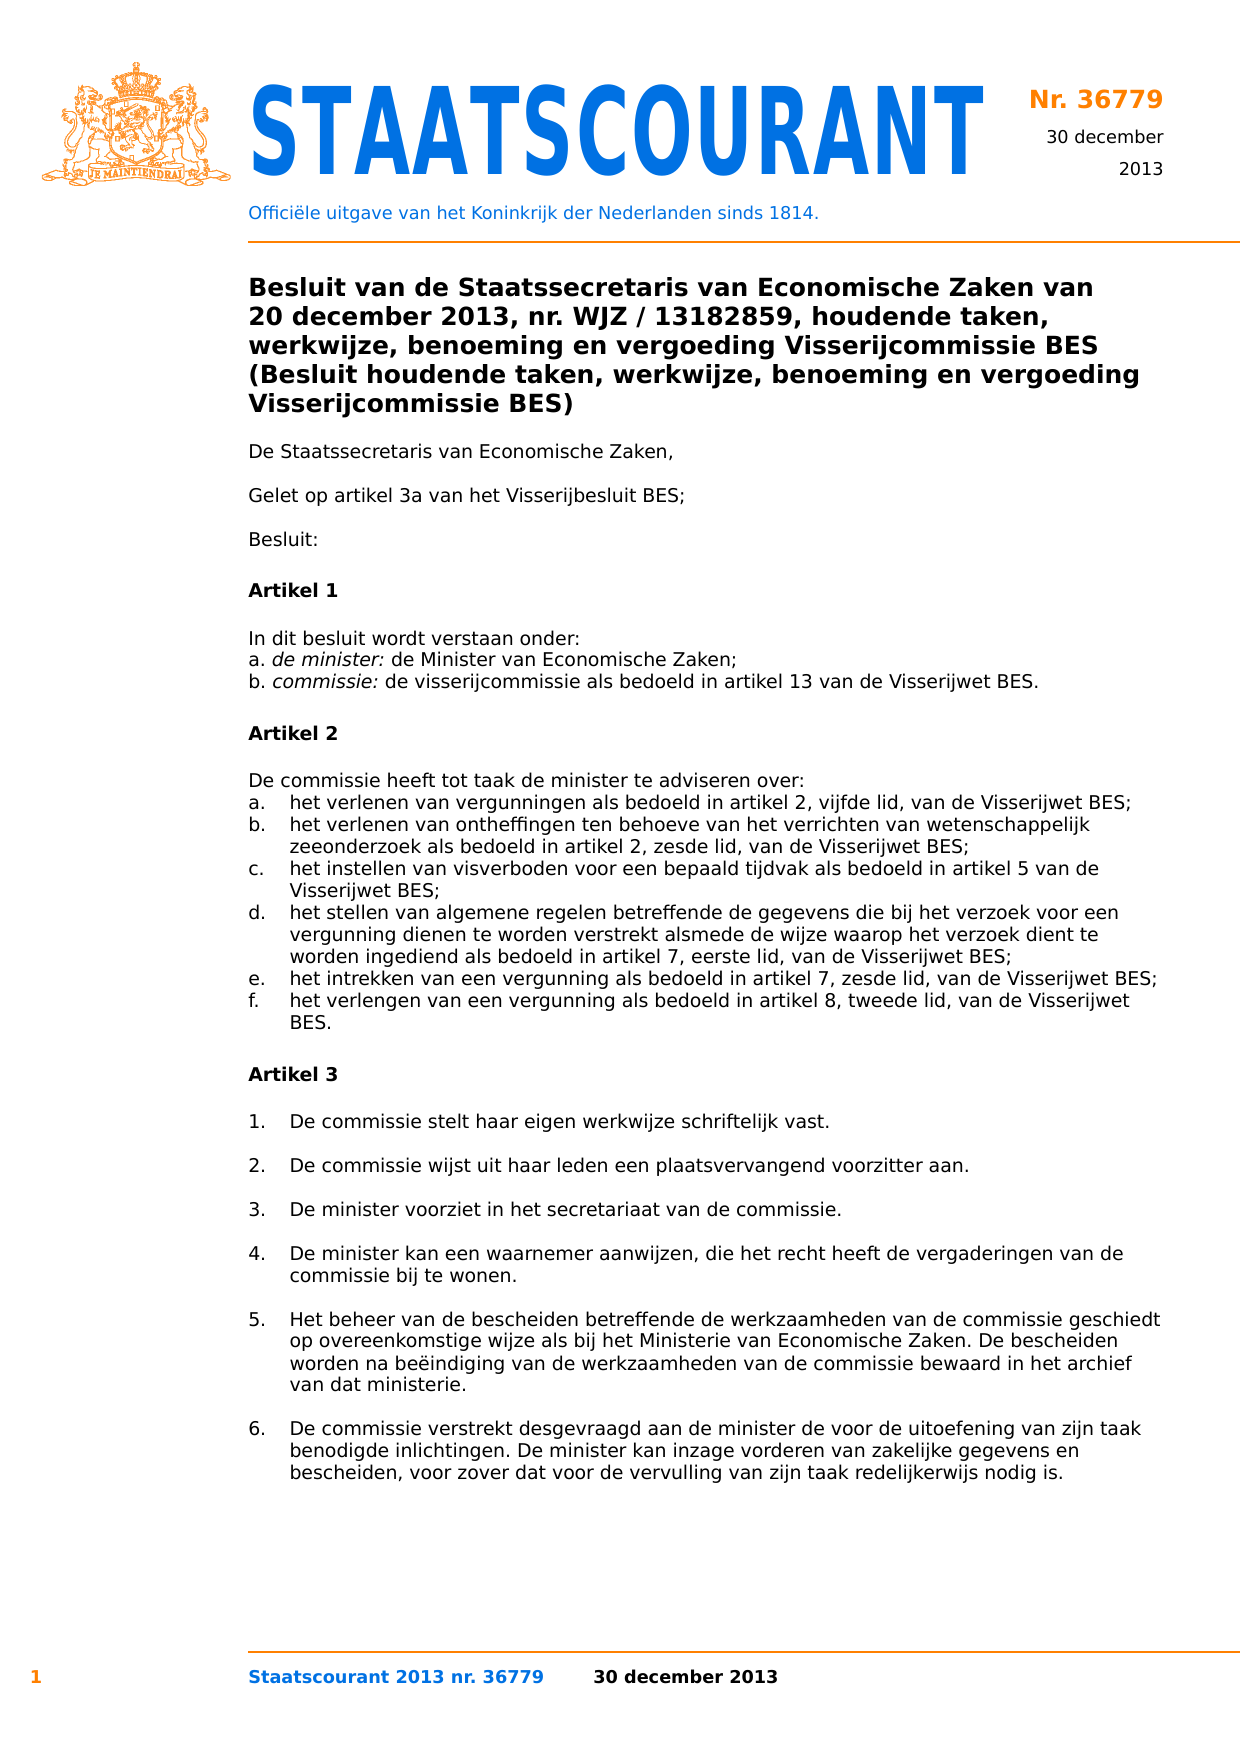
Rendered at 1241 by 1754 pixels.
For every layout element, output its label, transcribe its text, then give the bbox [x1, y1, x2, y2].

text In dit besluit wordt verstaan onder: [248, 627, 1163, 649]
text f. het verlengen van een vergunning als bedoeld in artikel 8, tweede lid, van de Visserijwet BES. [248, 990, 1163, 1034]
text a. de minister: de Minister van Economische Zaken; [248, 649, 1163, 671]
text d. het stellen van algemene regelen betreffende de gegevens die bij het verzoek voor een vergunning dienen te worden verstrekt alsmede de wijze waarop het verzoek dient te worden ingediend als bedoeld in artikel 7, eerste lid, van de Visserijwet BES; [248, 902, 1163, 968]
text b. het verlenen van ontheffingen ten behoeve van het verrichten van wetenschappelijk zeeonderzoek als bedoeld in artikel 2, zesde lid, van de Visserijwet BES; [248, 814, 1163, 858]
subtitle Artikel 3 [248, 1064, 1163, 1086]
text b. commissie: de visserijcommissie als bedoeld in artikel 13 van de Visserijwet BES. [248, 671, 1163, 693]
text c. het instellen van visverboden voor een bepaald tijdvak als bedoeld in artikel 5 van de Visserijwet BES; [248, 858, 1163, 902]
table_header Nr. 36779 [998, 62, 1240, 121]
text 2. De commissie wijst uit haar leden een plaatsvervangend voorzitter aan. [248, 1155, 1163, 1177]
table_cell 30 december [998, 121, 1240, 153]
text 4. De minister kan een waarnemer aanwijzen, die het recht heeft de vergaderingen van de commissie bij te wonen. [248, 1243, 1163, 1287]
text 6. De commissie verstrekt desgevraagd aan de minister de voor de uitoefening van zijn taak benodigde inlichtingen. De minister kan inzage vorderen van zakelijke gegevens en bescheiden, voor zover dat voor de vervulling van zijn taak redelijkerwijs nodig is. [248, 1418, 1163, 1484]
table_header STAATSCOURANT [248, 62, 998, 203]
picture [41, 62, 231, 186]
text e. het intrekken van een vergunning als bedoeld in artikel 7, zesde lid, van de Visserijwet BES; [248, 968, 1163, 990]
text a. het verlenen van vergunningen als bedoeld in artikel 2, vijfde lid, van de Visserijwet BES; [248, 792, 1163, 814]
table_cell Officiële uitgave van het Koninkrijk der Nederlanden sinds 1814. [248, 203, 1240, 241]
subtitle Artikel 1 [248, 580, 1163, 602]
text 3. De minister voorziet in het secretariaat van de commissie. [248, 1199, 1163, 1221]
text 5. Het beheer van de bescheiden betreffende de werkzaamheden van de commissie geschiedt op overeenkomstige wijze als bij het Ministerie van Economische Zaken. De bescheiden worden na beëindiging van de werkzaamheden van de commissie bewaard in het archief van dat ministerie. [248, 1308, 1163, 1396]
text 1. De commissie stelt haar eigen werkwijze schriftelijk vast. [248, 1111, 1163, 1133]
text Besluit: [248, 528, 1163, 550]
text De commissie heeft tot taak de minister te adviseren over: [248, 770, 1163, 792]
text Gelet op artikel 3a van het Visserijbesluit BES; [248, 484, 1163, 507]
table_cell 2013 [998, 153, 1240, 203]
subtitle Artikel 2 [248, 723, 1163, 745]
table_header [25, 62, 248, 241]
text De Staatssecretaris van Economische Zaken, [248, 441, 1163, 463]
subtitle Besluit van de Staatssecretaris van Economische Zaken van 20 december 2013, nr. WJZ / 13182859, houdende taken, werkwijze, benoeming en vergoeding Visserijcommissie BES (Besluit houdende taken, werkwijze, benoeming en vergoeding Visserijcommissie BES) [248, 273, 1163, 419]
